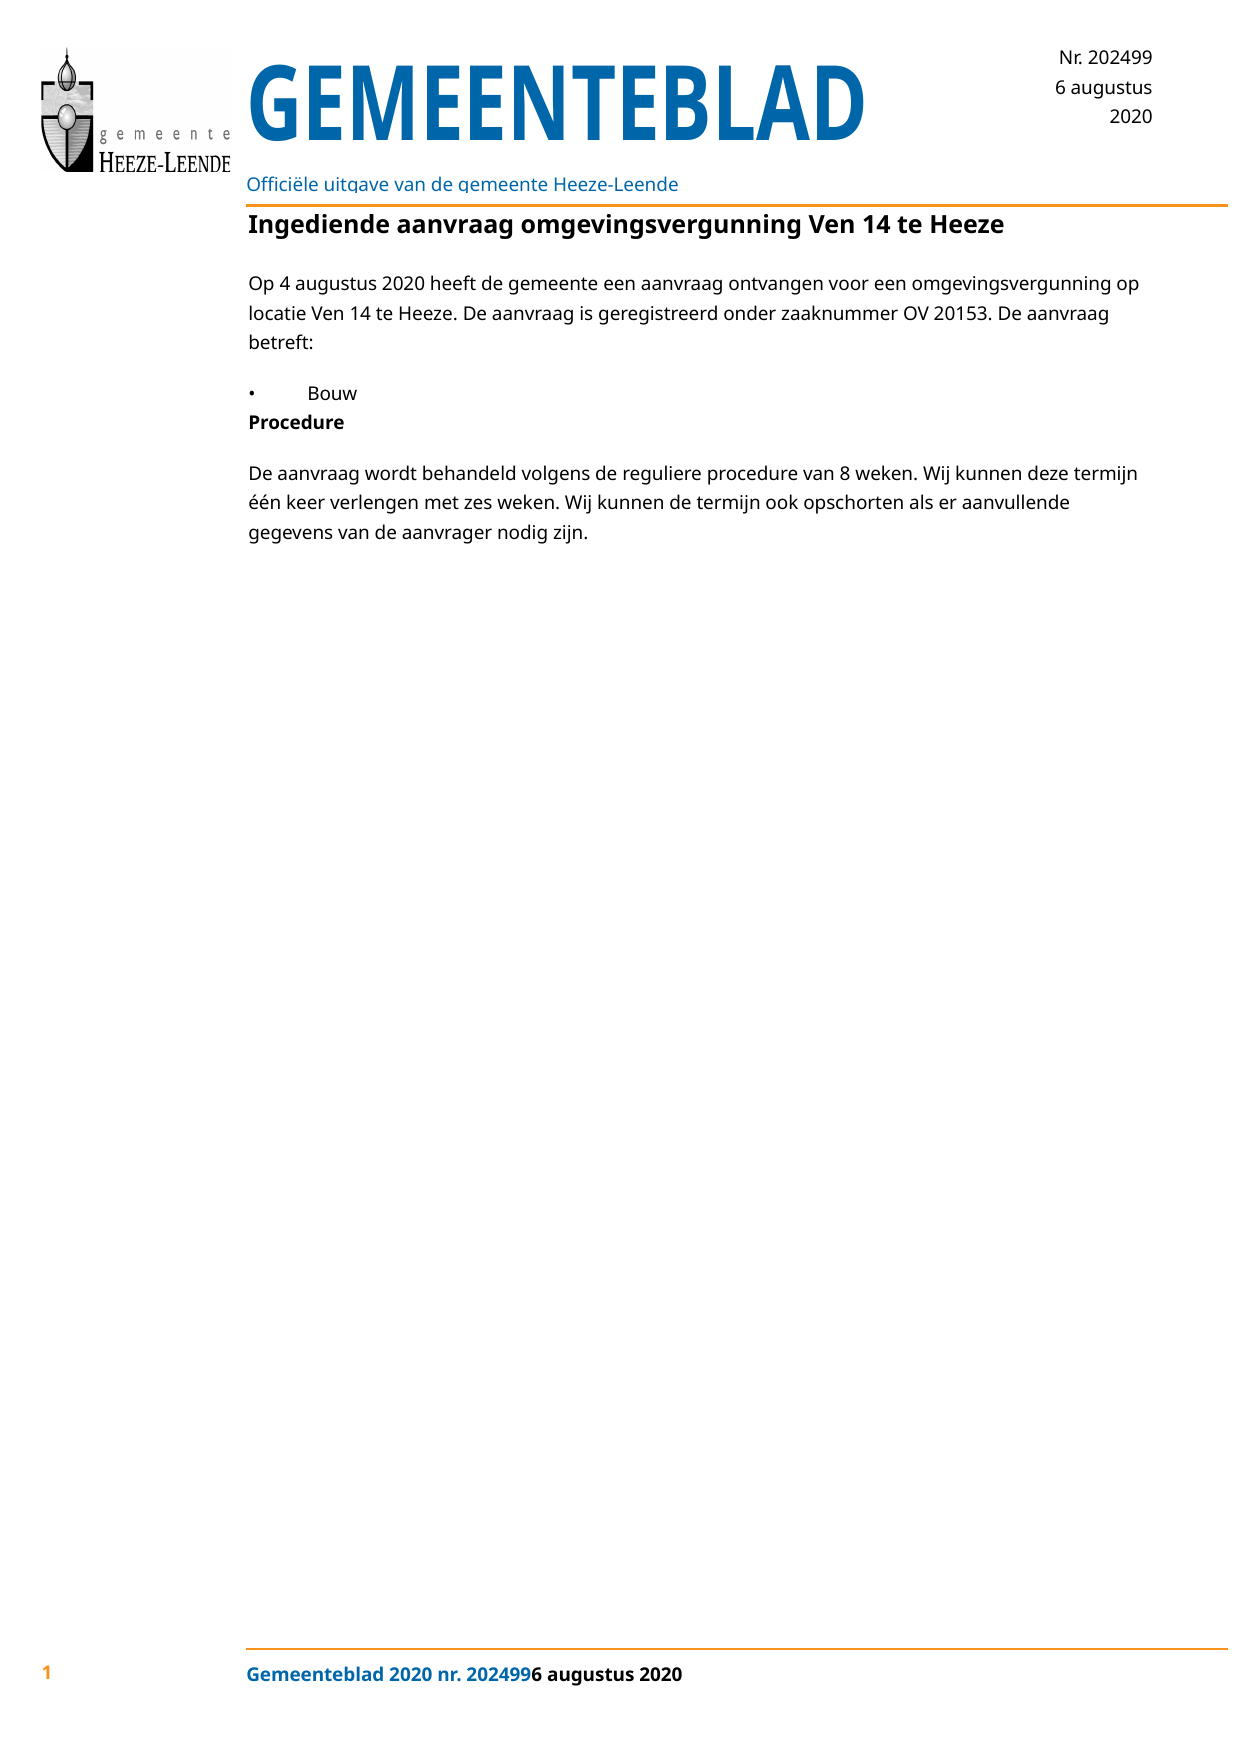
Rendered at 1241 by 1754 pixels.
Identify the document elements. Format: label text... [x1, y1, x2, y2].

text Ingediende aanvraag omgevingsvergunning Ven 14 te Heeze [248, 207, 1152, 241]
text Procedure [248, 409, 1152, 435]
picture [41, 47, 231, 172]
text Op 4 augustus 2020 heeft de gemeente een aanvraag ontvangen voor een omgevingsvergunning op locatie Ven 14 te Heeze. De aanvraag is geregistreerd onder zaaknummer OV 20153. De aanvraag betreft: [248, 270, 1152, 355]
text De aanvraag wordt behandeld volgens de reguliere procedure van 8 weken. Wij kunnen deze termijn één keer verlengen met zes weken. Wij kunnen de termijn ook opschorten als er aanvullende gegevens van de aanvrager nodig zijn. [248, 460, 1152, 545]
list Bouw [248, 380, 1152, 406]
